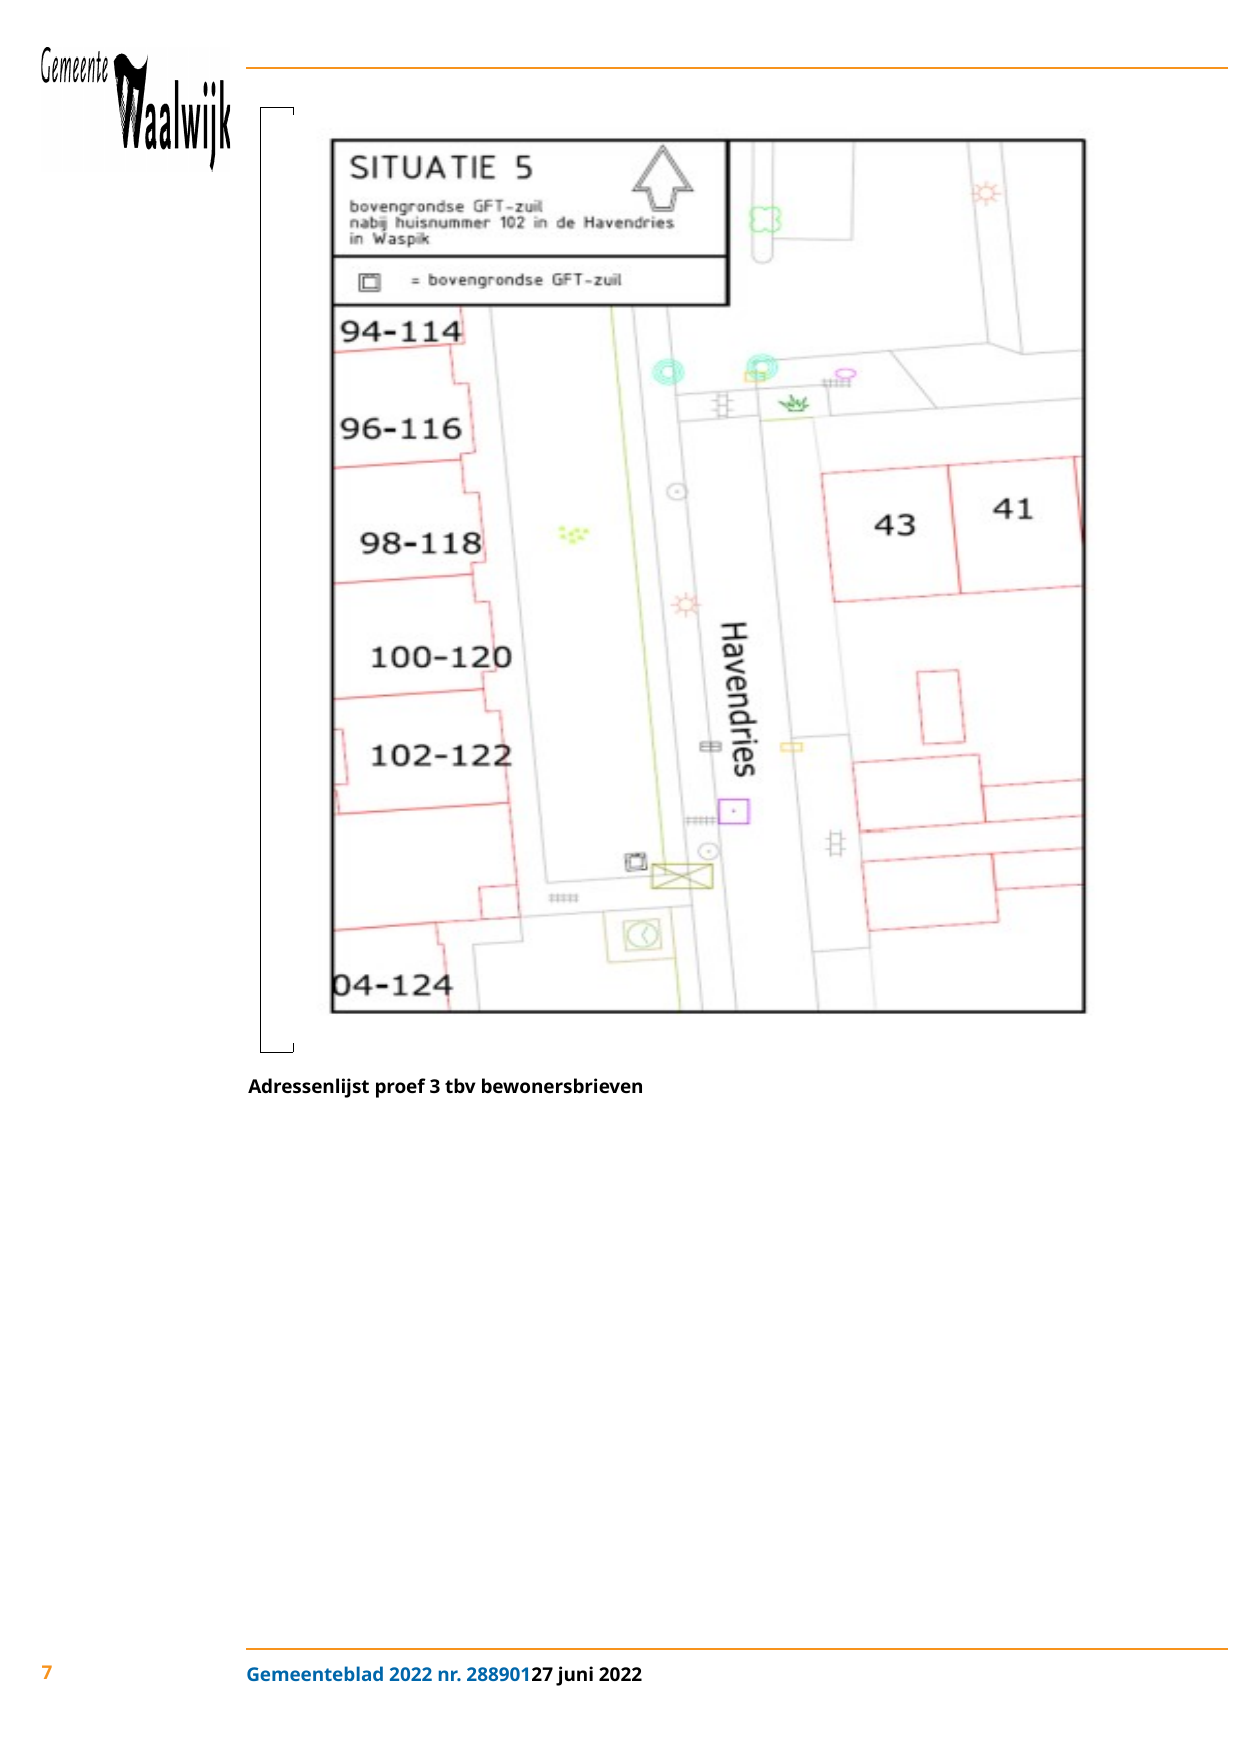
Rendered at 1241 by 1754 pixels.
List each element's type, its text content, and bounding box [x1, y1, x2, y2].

picture [41, 47, 231, 172]
text Adressenlijst proef 3 tbv bewonersbrieven [248, 1073, 1152, 1099]
picture [268, 115, 1173, 1043]
